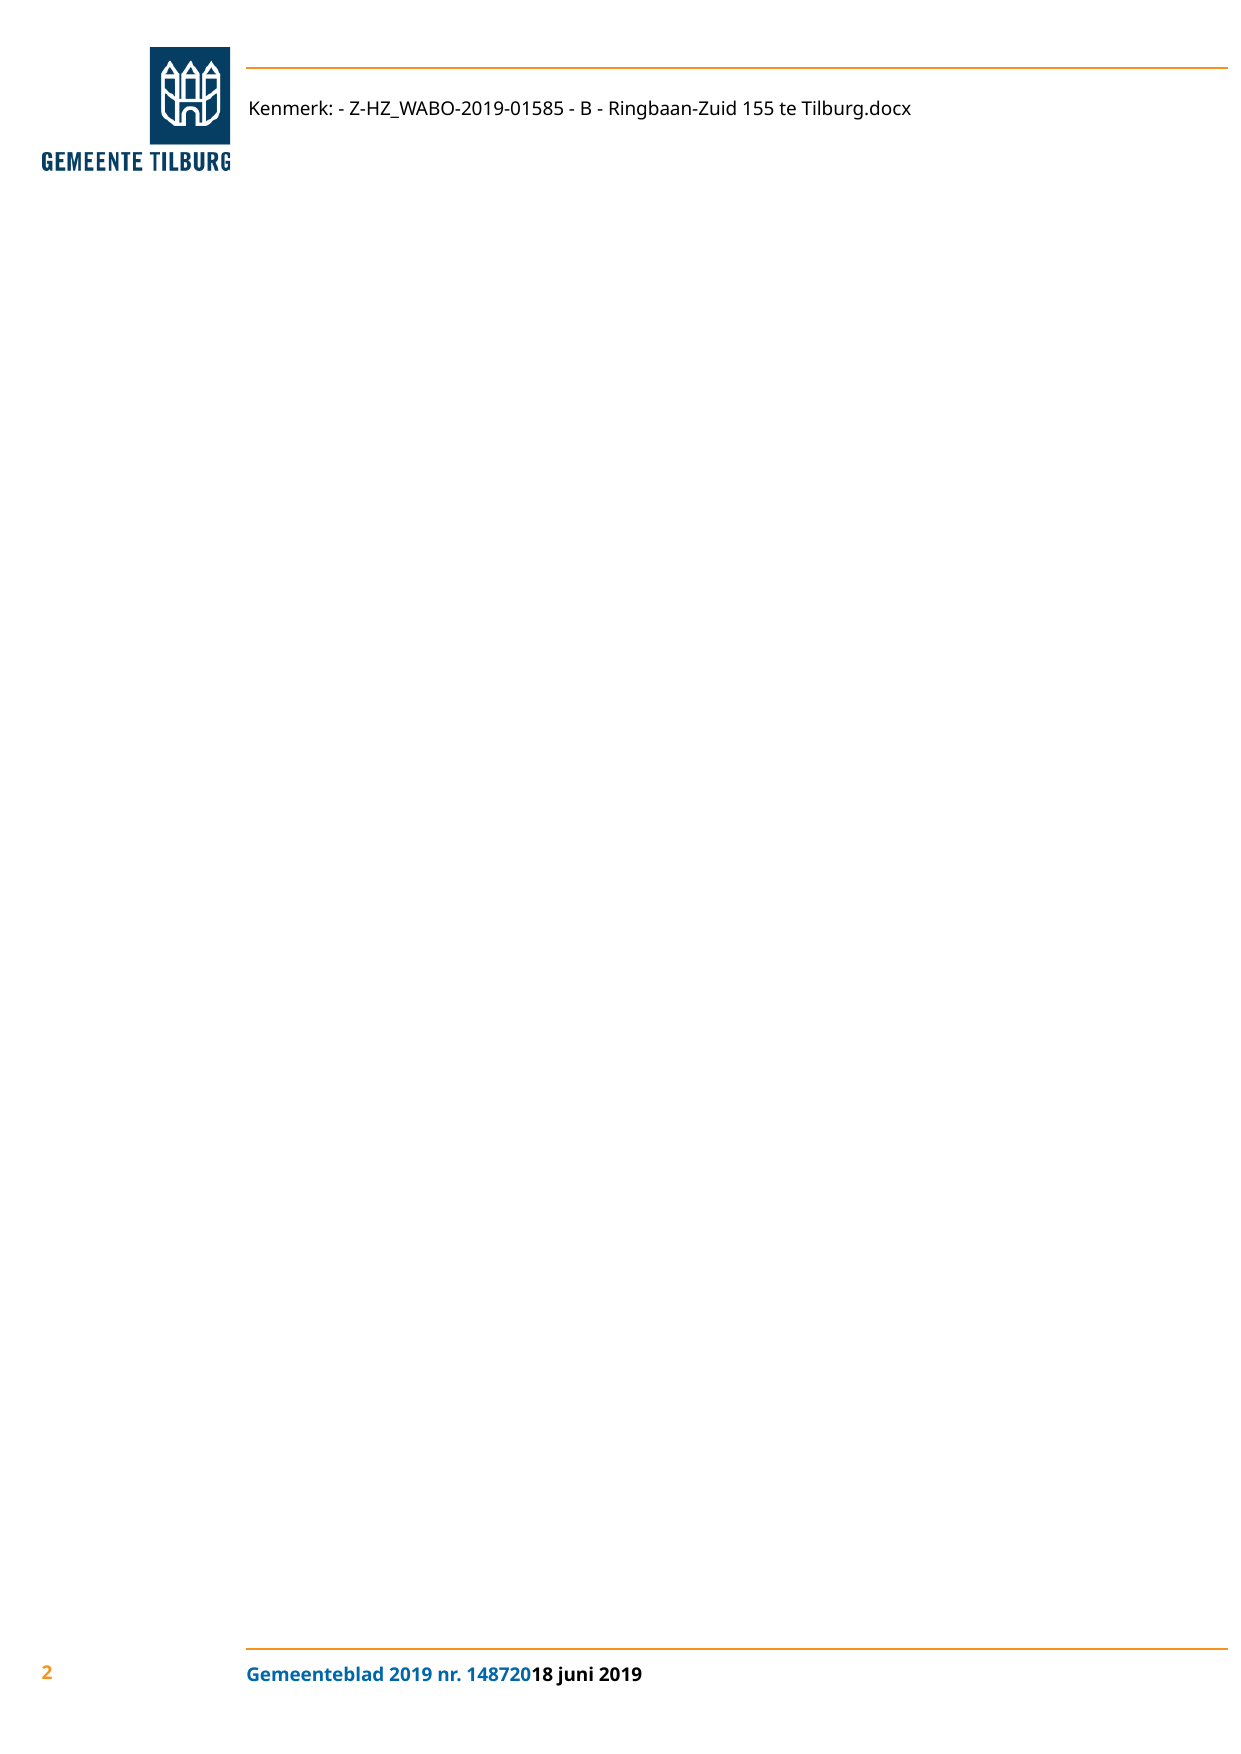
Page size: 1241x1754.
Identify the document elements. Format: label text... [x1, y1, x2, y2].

text Kenmerk: - Z-HZ_WABO-2019-01585 - B - Ringbaan-Zuid 155 te Tilburg.docx [248, 95, 1152, 121]
picture [41, 47, 231, 172]
